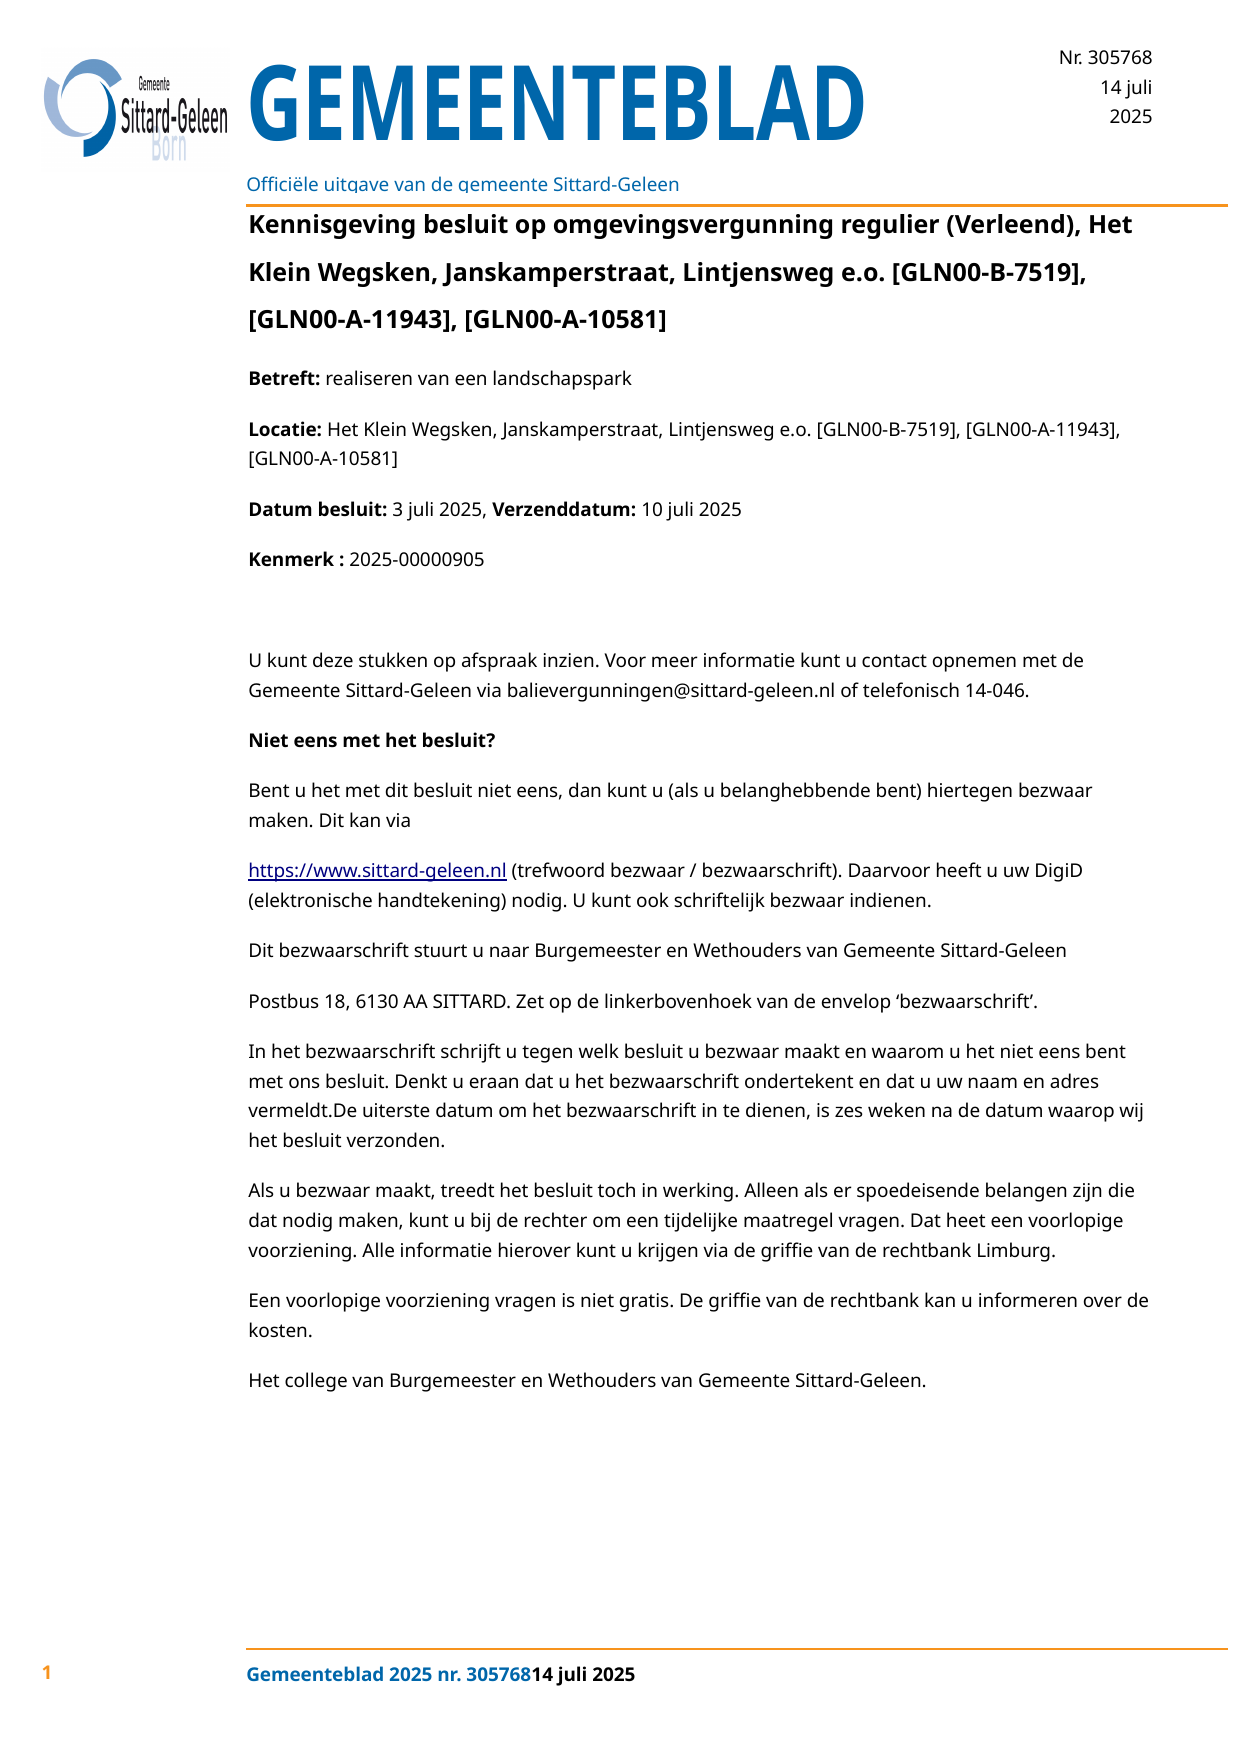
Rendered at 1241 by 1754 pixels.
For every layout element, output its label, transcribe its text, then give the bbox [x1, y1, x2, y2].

text Kenmerk : 2025-00000905 [248, 546, 1152, 572]
text Postbus 18, 6130 AA SITTARD. Zet op de linkerbovenhoek van de envelop ‘bezwaarschrift’. [248, 988, 1152, 1014]
text In het bezwaarschrift schrijft u tegen welk besluit u bezwaar maakt en waarom u het niet eens bent met ons besluit. Denkt u eraan dat u het bezwaarschrift ondertekent en dat u uw naam en adres vermeldt.De uiterste datum om het bezwaarschrift in te dienen, is zes weken na de datum waarop wij het besluit verzonden. [248, 1038, 1152, 1153]
text Betreft: realiseren van een landschapspark [248, 366, 1152, 391]
picture [41, 47, 231, 172]
text Een voorlopige voorziening vragen is niet gratis. De griffie van de rechtbank kan u informeren over de kosten. [248, 1287, 1152, 1342]
text Het college van Burgemeester en Wethouders van Gemeente Sittard-Geleen. [248, 1367, 1152, 1393]
text Datum besluit: 3 juli 2025, Verzenddatum: 10 juli 2025 [248, 496, 1152, 522]
text Als u bezwaar maakt, treedt het besluit toch in werking. Alleen als er spoedeisende belangen zijn die dat nodig maken, kunt u bij de rechter om een tijdelijke maatregel vragen. Dat heet een voorlopige voorziening. Alle informatie hierover kunt u krijgen via de griffie van de rechtbank Limburg. [248, 1178, 1152, 1262]
text Bent u het met dit besluit niet eens, dan kunt u (als u belanghebbende bent) hiertegen bezwaar maken. Dit kan via [248, 778, 1152, 833]
text Niet eens met het besluit? [248, 727, 1152, 753]
text Dit bezwaarschrift stuurt u naar Burgemeester en Wethouders van Gemeente Sittard-Geleen [248, 938, 1152, 963]
text U kunt deze stukken op afspraak inzien. Voor meer informatie kunt u contact opnemen met de Gemeente Sittard-Geleen via balievergunningen@sittard-geleen.nl of telefonisch 14-046. [248, 647, 1152, 702]
text Kennisgeving besluit op omgevingsvergunning regulier (Verleend), Het Klein Wegsken, Janskamperstraat, Lintjensweg e.o. [GLN00-B-7519], [GLN00-A-11943], [GLN00-A-10581] [248, 207, 1152, 336]
text https://www.sittard-geleen.nl (trefwoord bezwaar / bezwaarschrift). Daarvoor heeft u uw DigiD (elektronische handtekening) nodig. U kunt ook schriftelijk bezwaar indienen. [248, 858, 1152, 913]
text Locatie: Het Klein Wegsken, Janskamperstraat, Lintjensweg e.o. [GLN00-B-7519], [GLN00-A-11943], [GLN00-A-10581] [248, 416, 1152, 471]
